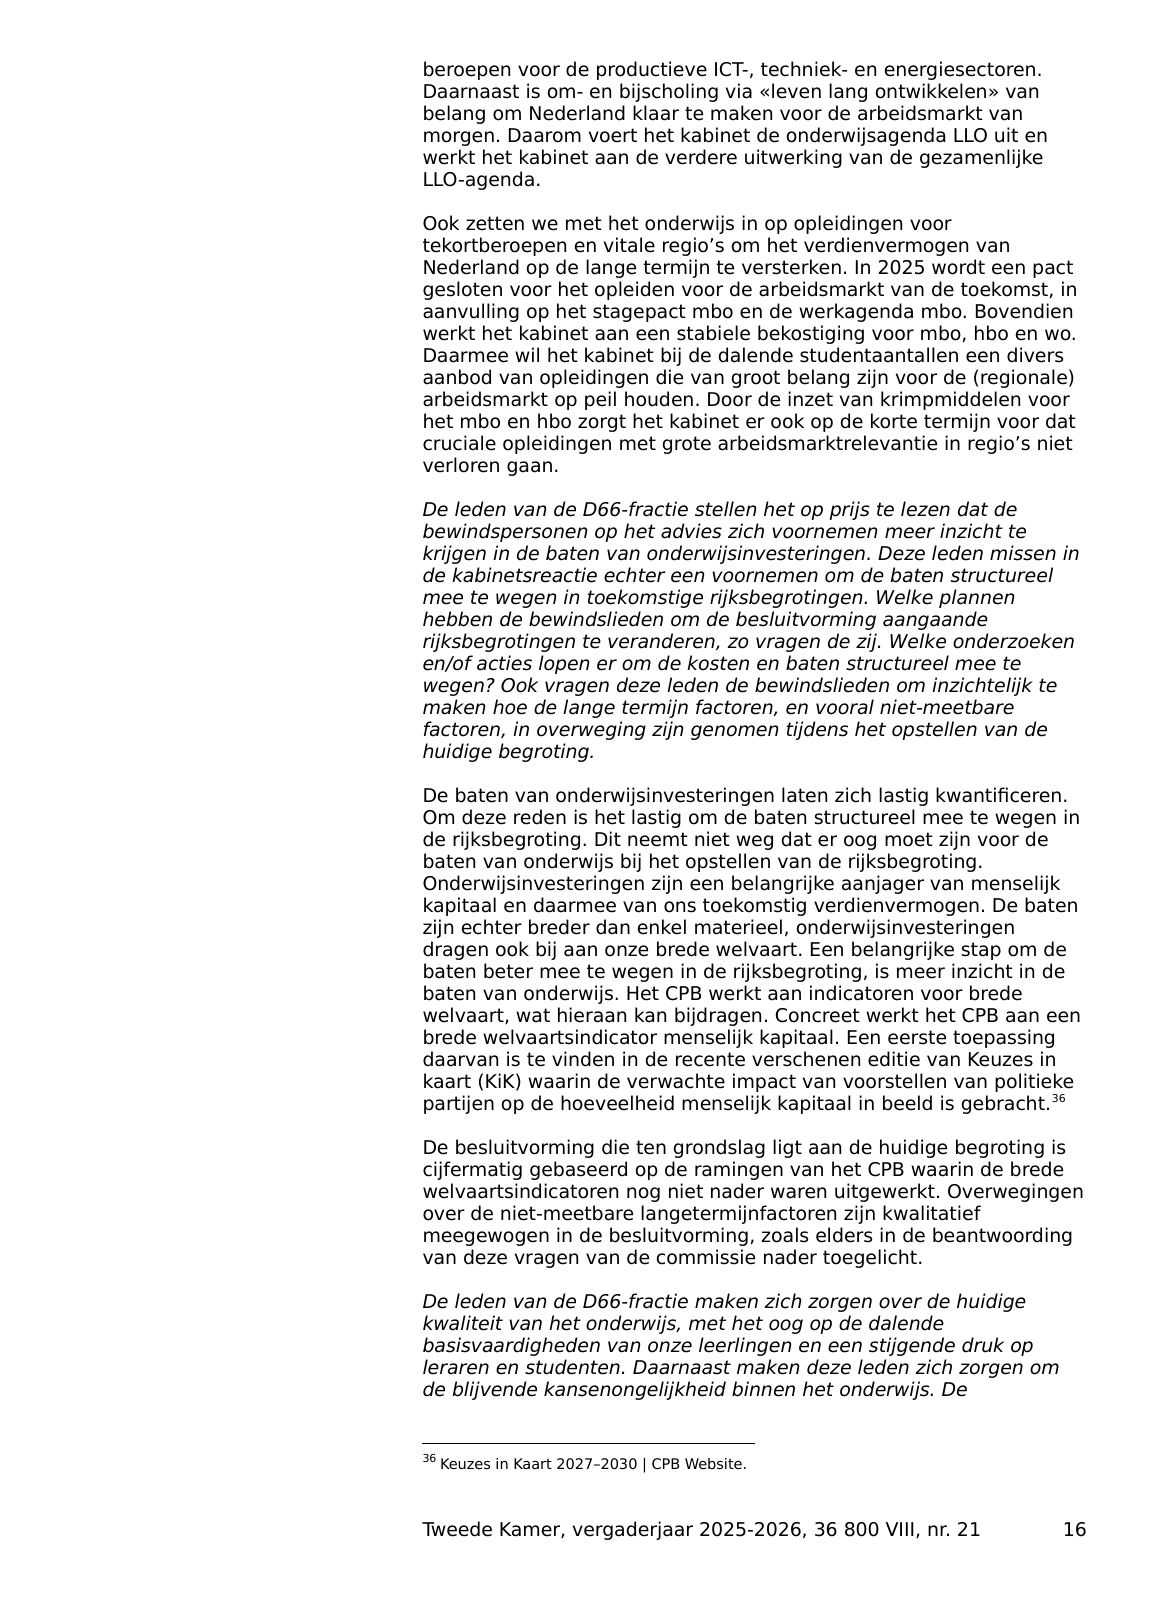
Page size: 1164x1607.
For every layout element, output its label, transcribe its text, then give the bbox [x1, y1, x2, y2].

text De besluitvorming die ten grondslag ligt aan de huidige begroting is cijfermatig gebaseerd op de ramingen van het CPB waarin de brede welvaartsindicatoren nog niet nader waren uitgewerkt. Overwegingen over de niet-meetbare langetermijnfactoren zijn kwalitatief meegewogen in de besluitvorming, zoals elders in de beantwoording van deze vragen van de commissie nader toegelicht. [422, 1137, 1087, 1269]
text Ook zetten we met het onderwijs in op opleidingen voor tekortberoepen en vitale regio’s om het verdienvermogen van Nederland op de lange termijn te versterken. In 2025 wordt een pact gesloten voor het opleiden voor de arbeidsmarkt van de toekomst, in aanvulling op het stagepact mbo en de werkagenda mbo. Bovendien werkt het kabinet aan een stabiele bekostiging voor mbo, hbo en wo. Daarmee wil het kabinet bij de dalende studentaantallen een divers aanbod van opleidingen die van groot belang zijn voor de (regionale) arbeidsmarkt op peil houden. Door de inzet van krimpmiddelen voor het mbo en hbo zorgt het kabinet er ook op de korte termijn voor dat cruciale opleidingen met grote arbeidsmarktrelevantie in regio’s niet verloren gaan. [422, 213, 1087, 477]
text Keuzes in Kaart 2027–2030 | CPB Website. [422, 1452, 1087, 1474]
text De leden van de D66-fractie stellen het op prijs te lezen dat de bewindspersonen op het advies zich voornemen meer inzicht te krijgen in de baten van onderwijsinvesteringen. Deze leden missen in de kabinetsreactie echter een voornemen om de baten structureel mee te wegen in toekomstige rijksbegrotingen. Welke plannen hebben de bewindslieden om de besluitvorming aangaande rijksbegrotingen te veranderen, zo vragen de zij. Welke onderzoeken en/of acties lopen er om de kosten en baten structureel mee te wegen? Ook vragen deze leden de bewindslieden om inzichtelijk te maken hoe de lange termijn factoren, en vooral niet-meetbare factoren, in overweging zijn genomen tijdens het opstellen van de huidige begroting. [422, 499, 1087, 763]
text De leden van de D66-fractie maken zich zorgen over de huidige kwaliteit van het onderwijs, met het oog op de dalende basisvaardigheden van onze leerlingen en een stijgende druk op leraren en studenten. Daarnaast maken deze leden zich zorgen om de blijvende kansenongelijkheid binnen het onderwijs. De [422, 1291, 1087, 1401]
text beroepen voor de productieve ICT-, techniek- en energiesectoren. Daarnaast is om- en bijscholing via «leven lang ontwikkelen» van belang om Nederland klaar te maken voor de arbeidsmarkt van morgen. Daarom voert het kabinet de onderwijsagenda LLO uit en werkt het kabinet aan de verdere uitwerking van de gezamenlijke LLO-agenda. [422, 59, 1087, 191]
text De baten van onderwijsinvesteringen laten zich lastig kwantificeren. Om deze reden is het lastig om de baten structureel mee te wegen in de rijksbegroting. Dit neemt niet weg dat er oog moet zijn voor de baten van onderwijs bij het opstellen van de rijksbegroting. Onderwijsinvesteringen zijn een belangrijke aanjager van menselijk kapitaal en daarmee van ons toekomstig verdienvermogen. De baten zijn echter breder dan enkel materieel, onderwijsinvesteringen dragen ook bij aan onze brede welvaart. Een belangrijke stap om de baten beter mee te wegen in de rijksbegroting, is meer inzicht in de baten van onderwijs. Het CPB werkt aan indicatoren voor brede welvaart, wat hieraan kan bijdragen. Concreet werkt het CPB aan een brede welvaartsindicator menselijk kapitaal. Een eerste toepassing daarvan is te vinden in de recente verschenen editie van Keuzes in kaart (KiK) waarin de verwachte impact van voorstellen van politieke partijen op de hoeveelheid menselijk kapitaal in beeld is gebracht. [422, 785, 1087, 1115]
